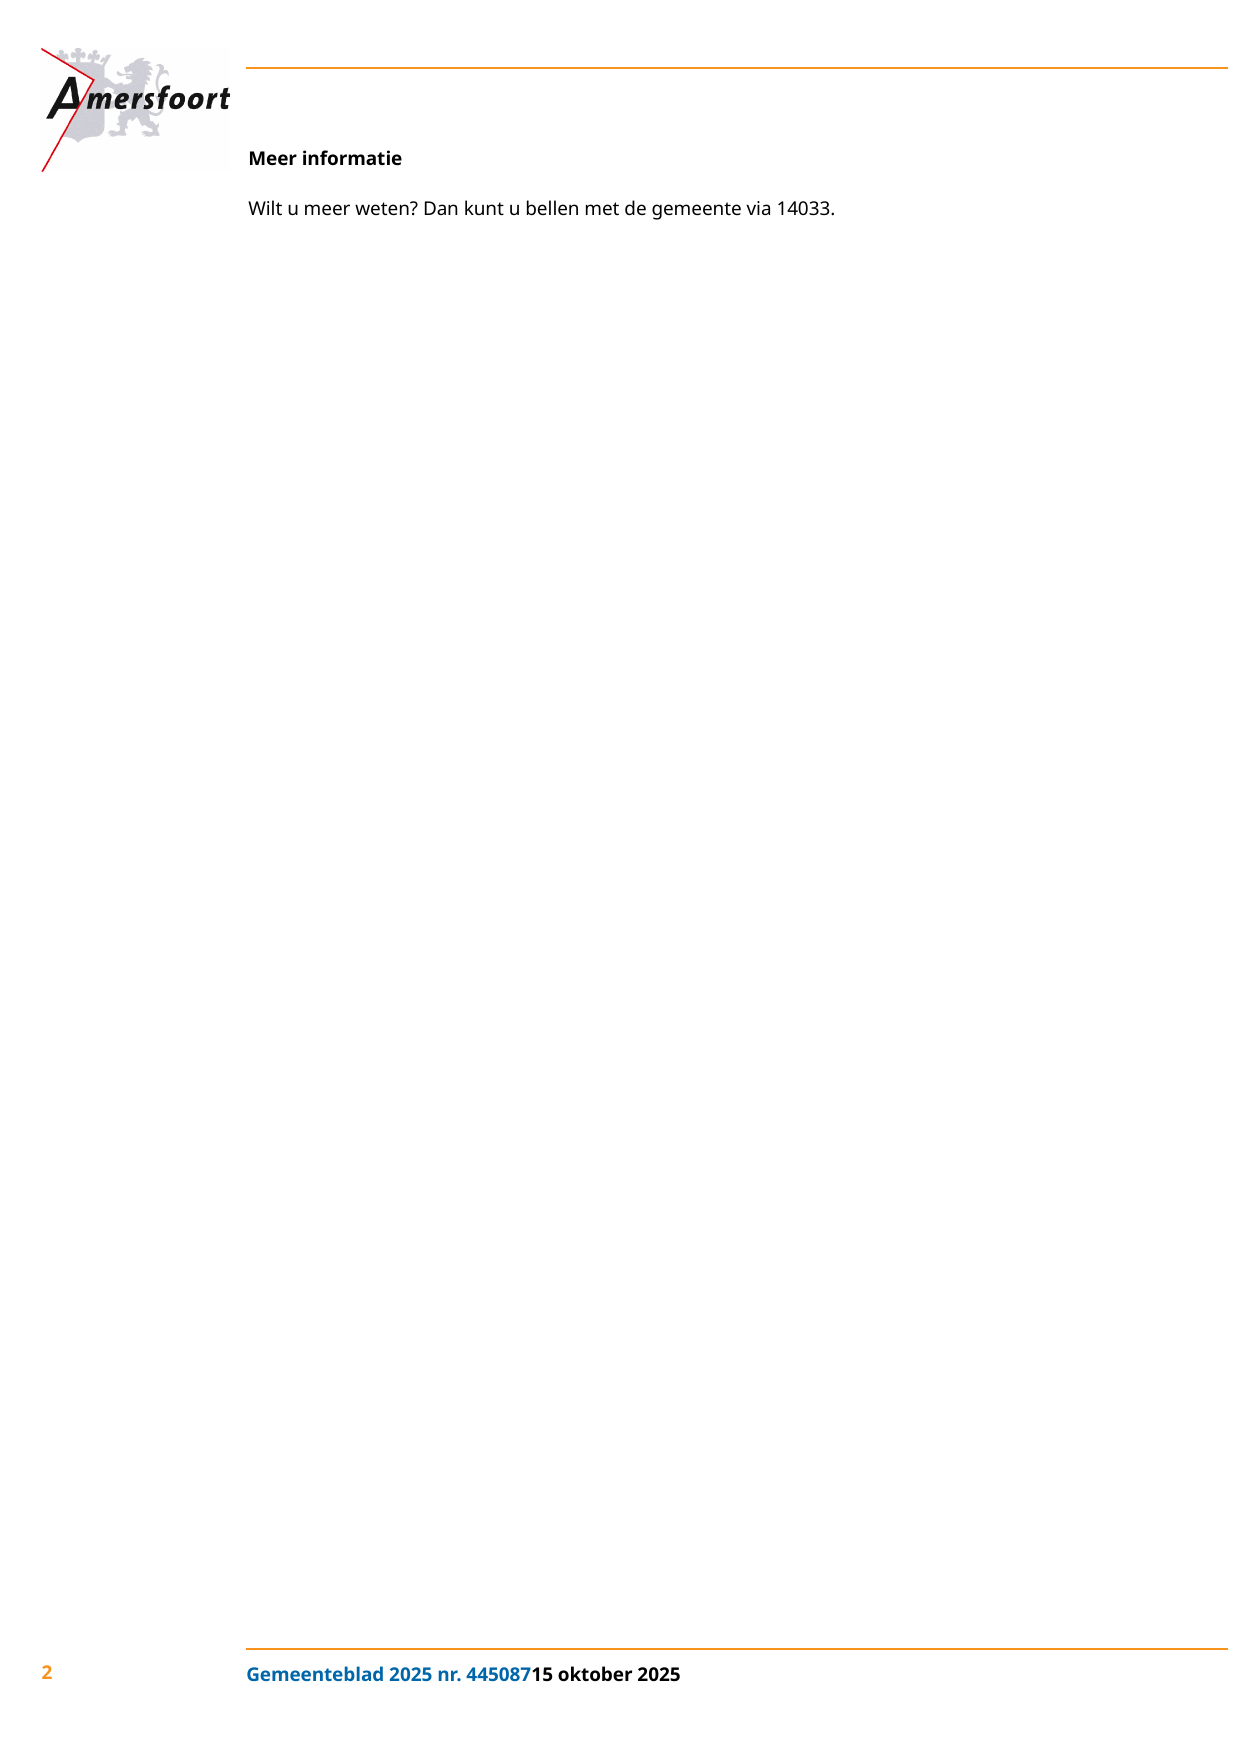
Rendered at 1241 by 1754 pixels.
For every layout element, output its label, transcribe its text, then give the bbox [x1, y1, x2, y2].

text Wilt u meer weten? Dan kunt u bellen met de gemeente via 14033. [248, 196, 1152, 221]
text Meer informatie [248, 145, 1152, 171]
picture [41, 47, 231, 172]
